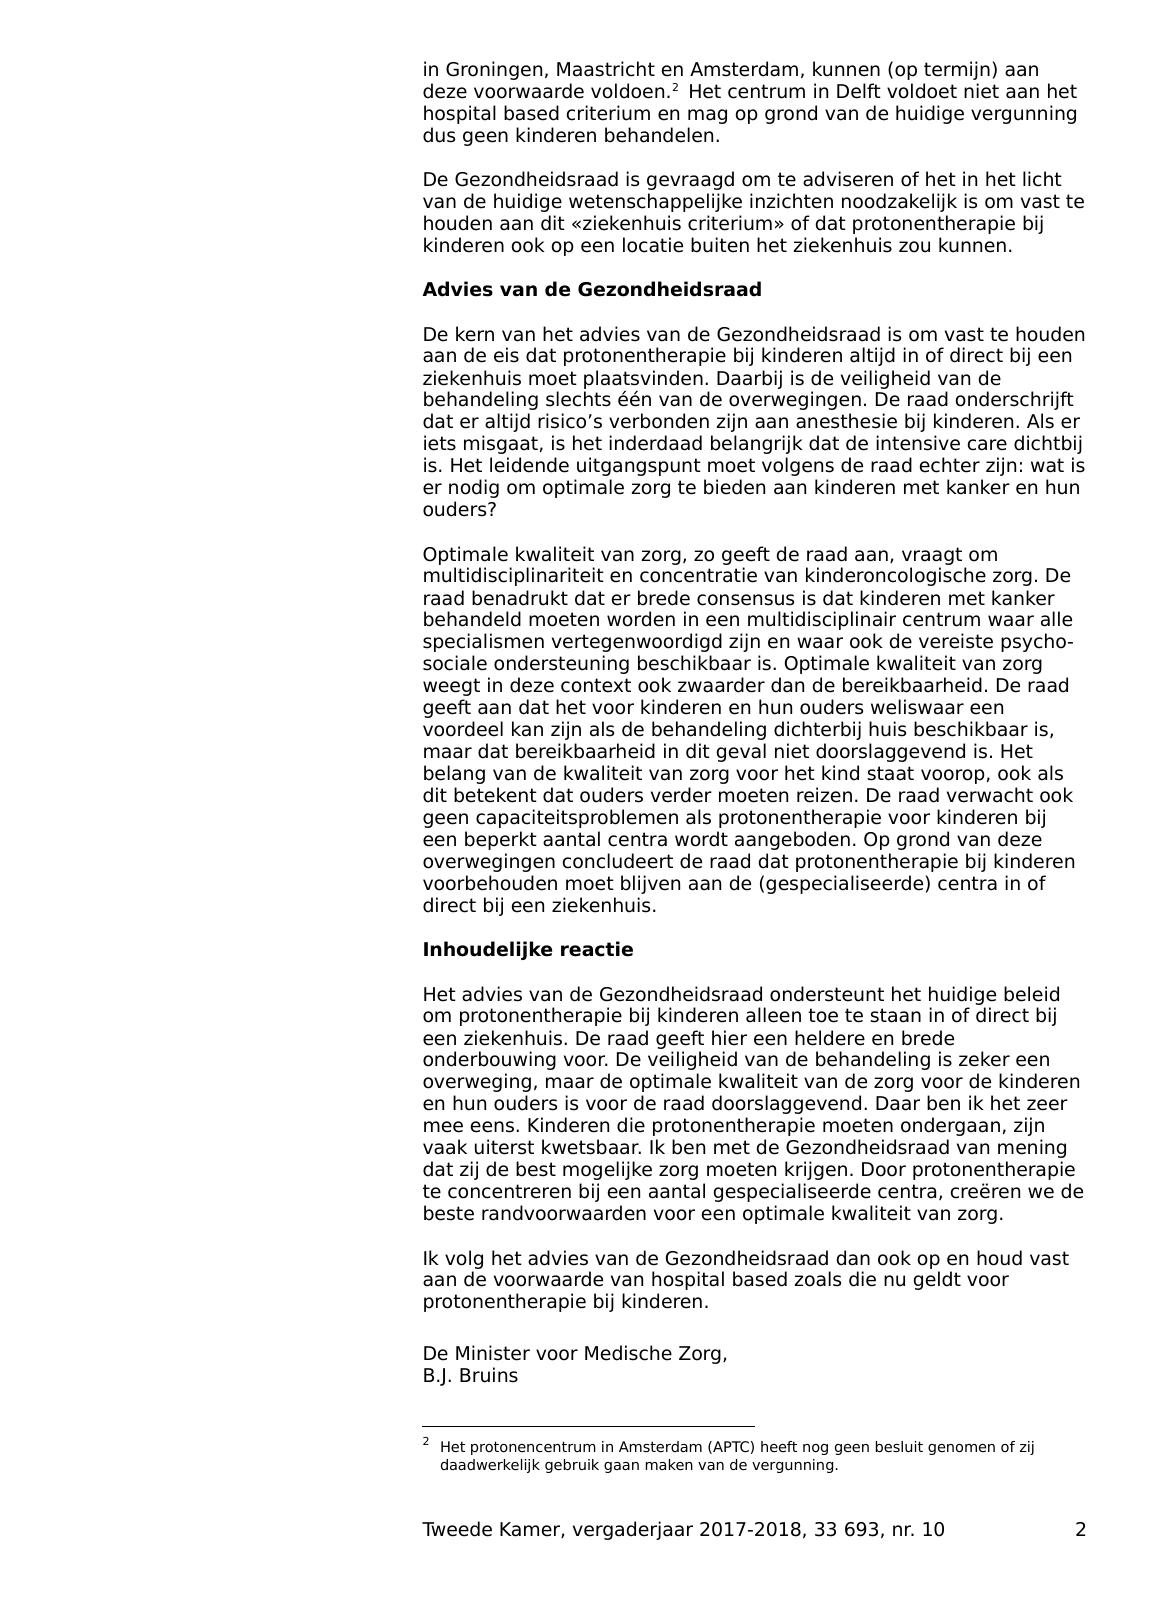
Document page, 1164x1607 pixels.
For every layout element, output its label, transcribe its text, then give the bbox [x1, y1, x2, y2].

text De kern van het advies van de Gezondheidsraad is om vast te houden aan de eis dat protonentherapie bij kinderen altijd in of direct bij een ziekenhuis moet plaatsvinden. Daarbij is de veiligheid van de behandeling slechts één van de overwegingen. De raad onderschrijft dat er altijd risico’s verbonden zijn aan anesthesie bij kinderen. Als er iets misgaat, is het inderdaad belangrijk dat de intensive care dichtbij is. Het leidende uitgangspunt moet volgens de raad echter zijn: wat is er nodig om optimale zorg te bieden aan kinderen met kanker en hun ouders? [422, 323, 1087, 521]
text Ik volg het advies van de Gezondheidsraad dan ook op en houd vast aan de voorwaarde van hospital based zoals die nu geldt voor protonentherapie bij kinderen. [422, 1247, 1087, 1313]
subtitle Advies van de Gezondheidsraad [422, 279, 1087, 301]
text in Groningen, Maastricht en Amsterdam, kunnen (op termijn) aan deze voorwaarde voldoen. Het centrum in Delft voldoet niet aan het hospital based criterium en mag op grond van de huidige vergunning dus geen kinderen behandelen. [422, 59, 1087, 147]
text Het advies van de Gezondheidsraad ondersteunt het huidige beleid om protonentherapie bij kinderen alleen toe te staan in of direct bij een ziekenhuis. De raad geeft hier een heldere en brede onderbouwing voor. De veiligheid van de behandeling is zeker een overweging, maar de optimale kwaliteit van de zorg voor de kinderen en hun ouders is voor de raad doorslaggevend. Daar ben ik het zeer mee eens. Kinderen die protonentherapie moeten ondergaan, zijn vaak uiterst kwetsbaar. Ik ben met de Gezondheidsraad van mening dat zij de best mogelijke zorg moeten krijgen. Door protonentherapie te concentreren bij een aantal gespecialiseerde centra, creëren we de beste randvoorwaarden voor een optimale kwaliteit van zorg. [422, 983, 1087, 1225]
text De Minister voor Medische Zorg, B.J. Bruins [422, 1343, 1087, 1387]
text De Gezondheidsraad is gevraagd om te adviseren of het in het licht van de huidige wetenschappelijke inzichten noodzakelijk is om vast te houden aan dit «ziekenhuis criterium» of dat protonentherapie bij kinderen ook op een locatie buiten het ziekenhuis zou kunnen. [422, 169, 1087, 257]
subtitle Inhoudelijke reactie [422, 939, 1087, 961]
text Het protonencentrum in Amsterdam (APTC) heeft nog geen besluit genomen of zij daadwerkelijk gebruik gaan maken van de vergunning. [422, 1435, 1087, 1474]
text Optimale kwaliteit van zorg, zo geeft de raad aan, vraagt om multidisciplinariteit en concentratie van kinderoncologische zorg. De raad benadrukt dat er brede consensus is dat kinderen met kanker behandeld moeten worden in een multidisciplinair centrum waar alle specialismen vertegenwoordigd zijn en waar ook de vereiste psycho-sociale ondersteuning beschikbaar is. Optimale kwaliteit van zorg weegt in deze context ook zwaarder dan de bereikbaarheid. De raad geeft aan dat het voor kinderen en hun ouders weliswaar een voordeel kan zijn als de behandeling dichterbij huis beschikbaar is, maar dat bereikbaarheid in dit geval niet doorslaggevend is. Het belang van de kwaliteit van zorg voor het kind staat voorop, ook als dit betekent dat ouders verder moeten reizen. De raad verwacht ook geen capaciteitsproblemen als protonentherapie voor kinderen bij een beperkt aantal centra wordt aangeboden. Op grond van deze overwegingen concludeert de raad dat protonentherapie bij kinderen voorbehouden moet blijven aan de (gespecialiseerde) centra in of direct bij een ziekenhuis. [422, 543, 1087, 917]
